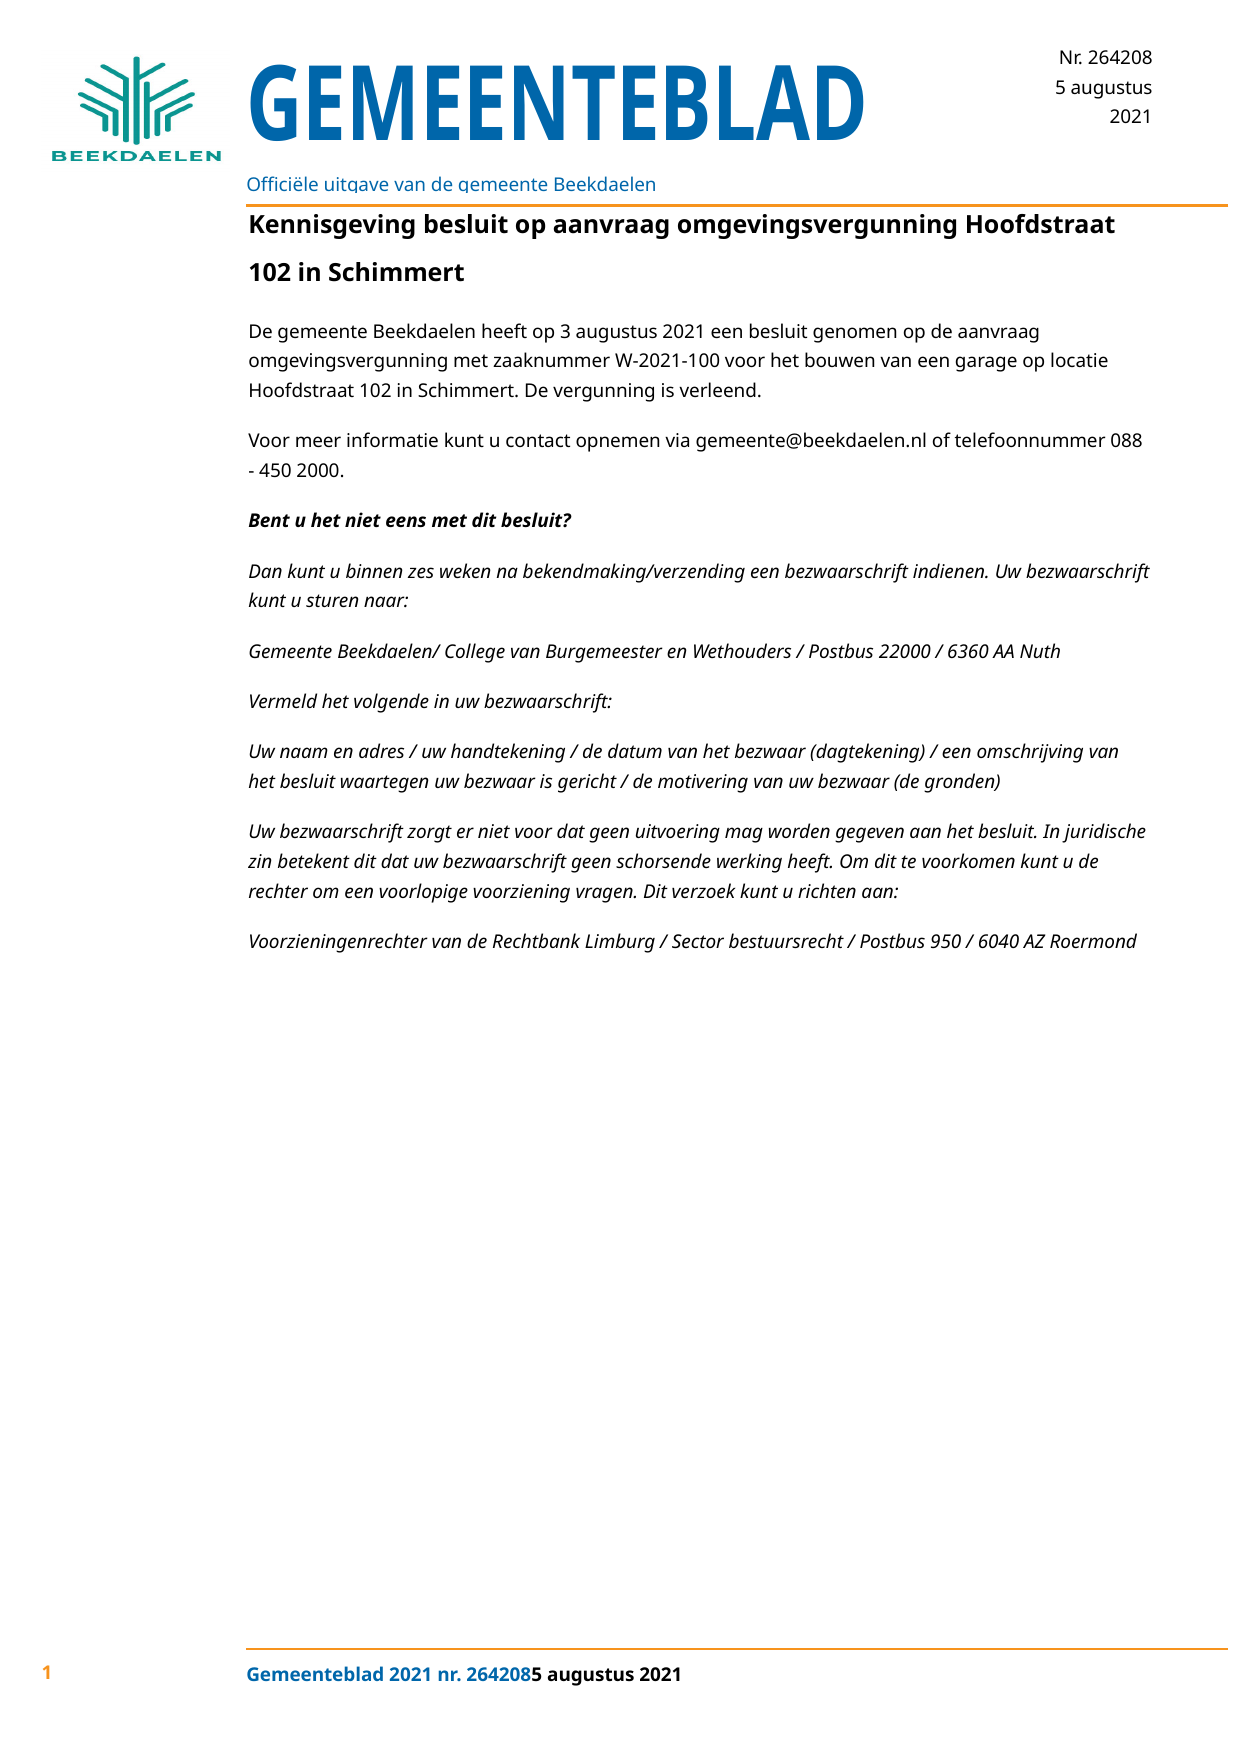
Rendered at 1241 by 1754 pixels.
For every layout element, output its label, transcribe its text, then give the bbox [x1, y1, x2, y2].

text Gemeente Beekdaelen/ College van Burgemeester en Wethouders / Postbus 22000 / 6360 AA Nuth [248, 638, 1152, 664]
text Uw naam en adres / uw handtekening / de datum van het bezwaar (dagtekening) / een omschrijving van het besluit waartegen uw bezwaar is gericht / de motivering van uw bezwaar (de gronden) [248, 739, 1152, 794]
text Vermeld het volgende in uw bezwaarschrift: [248, 688, 1152, 714]
text Bent u het niet eens met dit besluit? [248, 507, 1152, 533]
text Voorzieningenrechter van de Rechtbank Limburg / Sector bestuursrecht / Postbus 950 / 6040 AZ Roermond [248, 928, 1152, 954]
picture [41, 47, 231, 172]
text Kennisgeving besluit op aanvraag omgevingsvergunning Hoofdstraat 102 in Schimmert [248, 207, 1152, 288]
text Voor meer informatie kunt u contact opnemen via gemeente@beekdaelen.nl of telefoonnummer 088 - 450 2000. [248, 427, 1152, 483]
text Dan kunt u binnen zes weken na bekendmaking/verzending een bezwaarschrift indienen. Uw bezwaarschrift kunt u sturen naar: [248, 558, 1152, 613]
text Uw bezwaarschrift zorgt er niet voor dat geen uitvoering mag worden gegeven aan het besluit. In juridische zin betekent dit dat uw bezwaarschrift geen schorsende werking heeft. Om dit te voorkomen kunt u de rechter om een voorlopige voorziening vragen. Dit verzoek kunt u richten aan: [248, 819, 1152, 904]
text De gemeente Beekdaelen heeft op 3 augustus 2021 een besluit genomen op de aanvraag omgevingsvergunning met zaaknummer W-2021-100 voor het bouwen van een garage op locatie Hoofdstraat 102 in Schimmert. De vergunning is verleend. [248, 318, 1152, 403]
